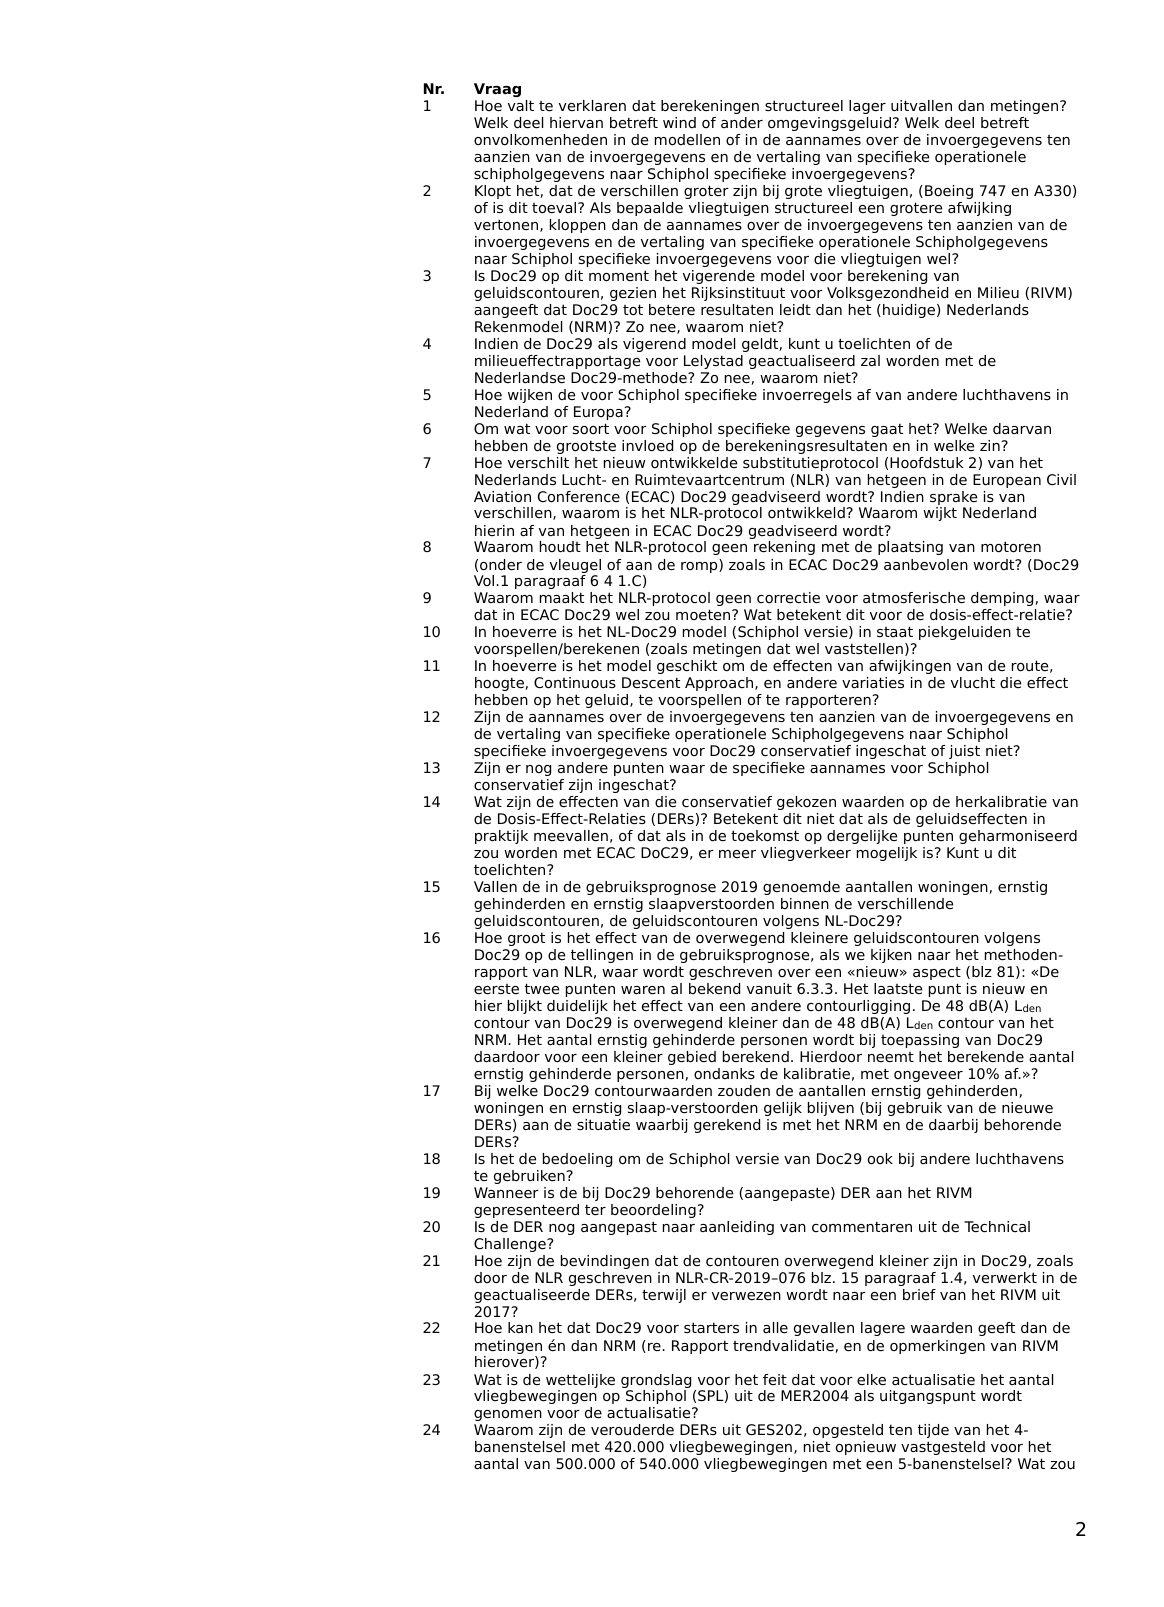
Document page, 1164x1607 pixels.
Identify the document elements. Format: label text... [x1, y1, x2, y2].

table_cell Om wat voor soort voor Schiphol specifieke gegevens gaat het? Welke daarvan hebben de grootste invloed op de berekeningsresultaten en in welke zin? [468, 421, 1087, 454]
table_cell Bij welke Doc29 contourwaarden zouden de aantallen ernstig gehinderden, woningen en ernstig slaap-verstoorden gelijk blijven (bij gebruik van de nieuwe DERs) aan de situatie waarbij gerekend is met het NRM en de daarbij behorende DERs? [468, 1083, 1087, 1151]
table_cell In hoeverre is het model geschikt om de effecten van afwijkingen van de route, hoogte, Continuous Descent Approach, en andere variaties in de vlucht die effect hebben op het geluid, te voorspellen of te rapporteren? [468, 658, 1087, 709]
table_cell Zijn de aannames over de invoergegevens ten aanzien van de invoergegevens en de vertaling van specifieke operationele Schipholgegevens naar Schiphol specifieke invoergegevens voor Doc29 conservatief ingeschat of juist niet? [468, 709, 1087, 760]
table_cell Zijn er nog andere punten waar de specifieke aannames voor Schiphol conservatief zijn ingeschat? [468, 760, 1087, 794]
table_cell Hoe valt te verklaren dat berekeningen structureel lager uitvallen dan metingen? Welk deel hiervan betreft wind of ander omgevingsgeluid? Welk deel betreft onvolkomenheden in de modellen of in de aannames over de invoergegevens ten aanzien van de invoergegevens en de vertaling van specifieke operationele schipholgegevens naar Schiphol specifieke invoergegevens? [468, 98, 1087, 183]
table_cell Wat zijn de effecten van die conservatief gekozen waarden op de herkalibratie van de Dosis-Effect-Relaties (DERs)? Betekent dit niet dat als de geluidseffecten in praktijk meevallen, of dat als in de toekomst op dergelijke punten geharmoniseerd zou worden met ECAC DoC29, er meer vliegverkeer mogelijk is? Kunt u dit toelichten? [468, 794, 1087, 879]
table_cell 15 [422, 879, 467, 930]
table_cell 17 [422, 1083, 467, 1151]
table_cell Is Doc29 op dit moment het vigerende model voor berekening van geluidscontouren, gezien het Rijksinstituut voor Volksgezondheid en Milieu (RIVM) aangeeft dat Doc29 tot betere resultaten leidt dan het (huidige) Nederlands Rekenmodel (NRM)? Zo nee, waarom niet? [468, 268, 1087, 336]
table_cell 22 [422, 1320, 467, 1371]
table_cell 21 [422, 1253, 467, 1320]
table_cell Waarom houdt het NLR-protocol geen rekening met de plaatsing van motoren (onder de vleugel of aan de romp) zoals in ECAC Doc29 aanbevolen wordt? (Doc29 Vol.1 paragraaf 6 4 1.C) [468, 539, 1087, 590]
table_cell 24 [422, 1422, 467, 1473]
table_cell 8 [422, 539, 467, 590]
table_cell 6 [422, 421, 467, 454]
table_cell 20 [422, 1219, 467, 1252]
table_cell 12 [422, 709, 467, 760]
table_cell Hoe kan het dat Doc29 voor starters in alle gevallen lagere waarden geeft dan de metingen én dan NRM (re. Rapport trendvalidatie, en de opmerkingen van RIVM hierover)? [468, 1320, 1087, 1371]
table_cell 10 [422, 624, 467, 658]
table_cell Wat is de wettelijke grondslag voor het feit dat voor elke actualisatie het aantal vliegbewegingen op Schiphol (SPL) uit de MER2004 als uitgangspunt wordt genomen voor de actualisatie? [468, 1371, 1087, 1422]
table_cell 23 [422, 1371, 467, 1422]
table_cell Hoe groot is het effect van de overwegend kleinere geluidscontouren volgens Doc29 op de tellingen in de gebruiksprognose, als we kijken naar het methoden-rapport van NLR, waar wordt geschreven over een «nieuw» aspect (blz 81): «De eerste twee punten waren al bekend vanuit 6.3.3. Het laatste punt is nieuw en hier blijkt duidelijk het effect van een andere contourligging. De 48 dB(A) Lden contour van Doc29 is overwegend kleiner dan de 48 dB(A) Lden contour van het NRM. Het aantal ernstig gehinderde personen wordt bij toepassing van Doc29 daardoor voor een kleiner gebied berekend. Hierdoor neemt het berekende aantal ernstig gehinderde personen, ondanks de kalibratie, met ongeveer 10% af.»? [468, 930, 1087, 1083]
table_cell 13 [422, 760, 467, 794]
table_cell 18 [422, 1151, 467, 1184]
table_cell 5 [422, 387, 467, 421]
table_cell Klopt het, dat de verschillen groter zijn bij grote vliegtuigen, (Boeing 747 en A330) of is dit toeval? Als bepaalde vliegtuigen structureel een grotere afwijking vertonen, kloppen dan de aannames over de invoergegevens ten aanzien van de invoergegevens en de vertaling van specifieke operationele Schipholgegevens naar Schiphol specifieke invoergegevens voor die vliegtuigen wel? [468, 183, 1087, 268]
table_cell Indien de Doc29 als vigerend model geldt, kunt u toelichten of de milieueffectrapportage voor Lelystad geactualiseerd zal worden met de Nederlandse Doc29-methode? Zo nee, waarom niet? [468, 336, 1087, 387]
table_cell 14 [422, 794, 467, 879]
table_cell Waarom maakt het NLR-protocol geen correctie voor atmosferische demping, waar dat in ECAC Doc29 wel zou moeten? Wat betekent dit voor de dosis-effect-relatie? [468, 590, 1087, 624]
table_cell 7 [422, 455, 467, 539]
table_cell In hoeverre is het NL-Doc29 model (Schiphol versie) in staat piekgeluiden te voorspellen/berekenen (zoals metingen dat wel vaststellen)? [468, 624, 1087, 658]
table_cell Is de DER nog aangepast naar aanleiding van commentaren uit de Technical Challenge? [468, 1219, 1087, 1252]
table_cell 9 [422, 590, 467, 624]
table_cell 19 [422, 1185, 467, 1218]
table_cell 11 [422, 658, 467, 709]
table_header Vraag [468, 81, 1087, 98]
table_cell 4 [422, 336, 467, 387]
table_cell Wanneer is de bij Doc29 behorende (aangepaste) DER aan het RIVM gepresenteerd ter beoordeling? [468, 1185, 1087, 1218]
table_cell Vallen de in de gebruiksprognose 2019 genoemde aantallen woningen, ernstig gehinderden en ernstig slaapverstoorden binnen de verschillende geluidscontouren, de geluidscontouren volgens NL-Doc29? [468, 879, 1087, 930]
table_header Nr. [422, 81, 467, 98]
table_cell 2 [422, 183, 467, 268]
table_cell Is het de bedoeling om de Schiphol versie van Doc29 ook bij andere luchthavens te gebruiken? [468, 1151, 1087, 1184]
table_cell 1 [422, 98, 467, 183]
table_cell Hoe wijken de voor Schiphol specifieke invoerregels af van andere luchthavens in Nederland of Europa? [468, 387, 1087, 421]
table_cell 16 [422, 930, 467, 1083]
table_cell Hoe verschilt het nieuw ontwikkelde substitutieprotocol (Hoofdstuk 2) van het Nederlands Lucht- en Ruimtevaartcentrum (NLR) van hetgeen in de European Civil Aviation Conference (ECAC) Doc29 geadviseerd wordt? Indien sprake is van verschillen, waarom is het NLR-protocol ontwikkeld? Waarom wijkt Nederland hierin af van hetgeen in ECAC Doc29 geadviseerd wordt? [468, 455, 1087, 539]
table_cell Waarom zijn de verouderde DERs uit GES202, opgesteld ten tijde van het 4-banenstelsel met 420.000 vliegbewegingen, niet opnieuw vastgesteld voor het aantal van 500.000 of 540.000 vliegbewegingen met een 5-banenstelsel? Wat zou [468, 1422, 1087, 1473]
table_cell 3 [422, 268, 467, 336]
table_cell Hoe zijn de bevindingen dat de contouren overwegend kleiner zijn in Doc29, zoals door de NLR geschreven in NLR-CR-2019–076 blz. 15 paragraaf 1.4, verwerkt in de geactualiseerde DERs, terwijl er verwezen wordt naar een brief van het RIVM uit 2017? [468, 1253, 1087, 1320]
